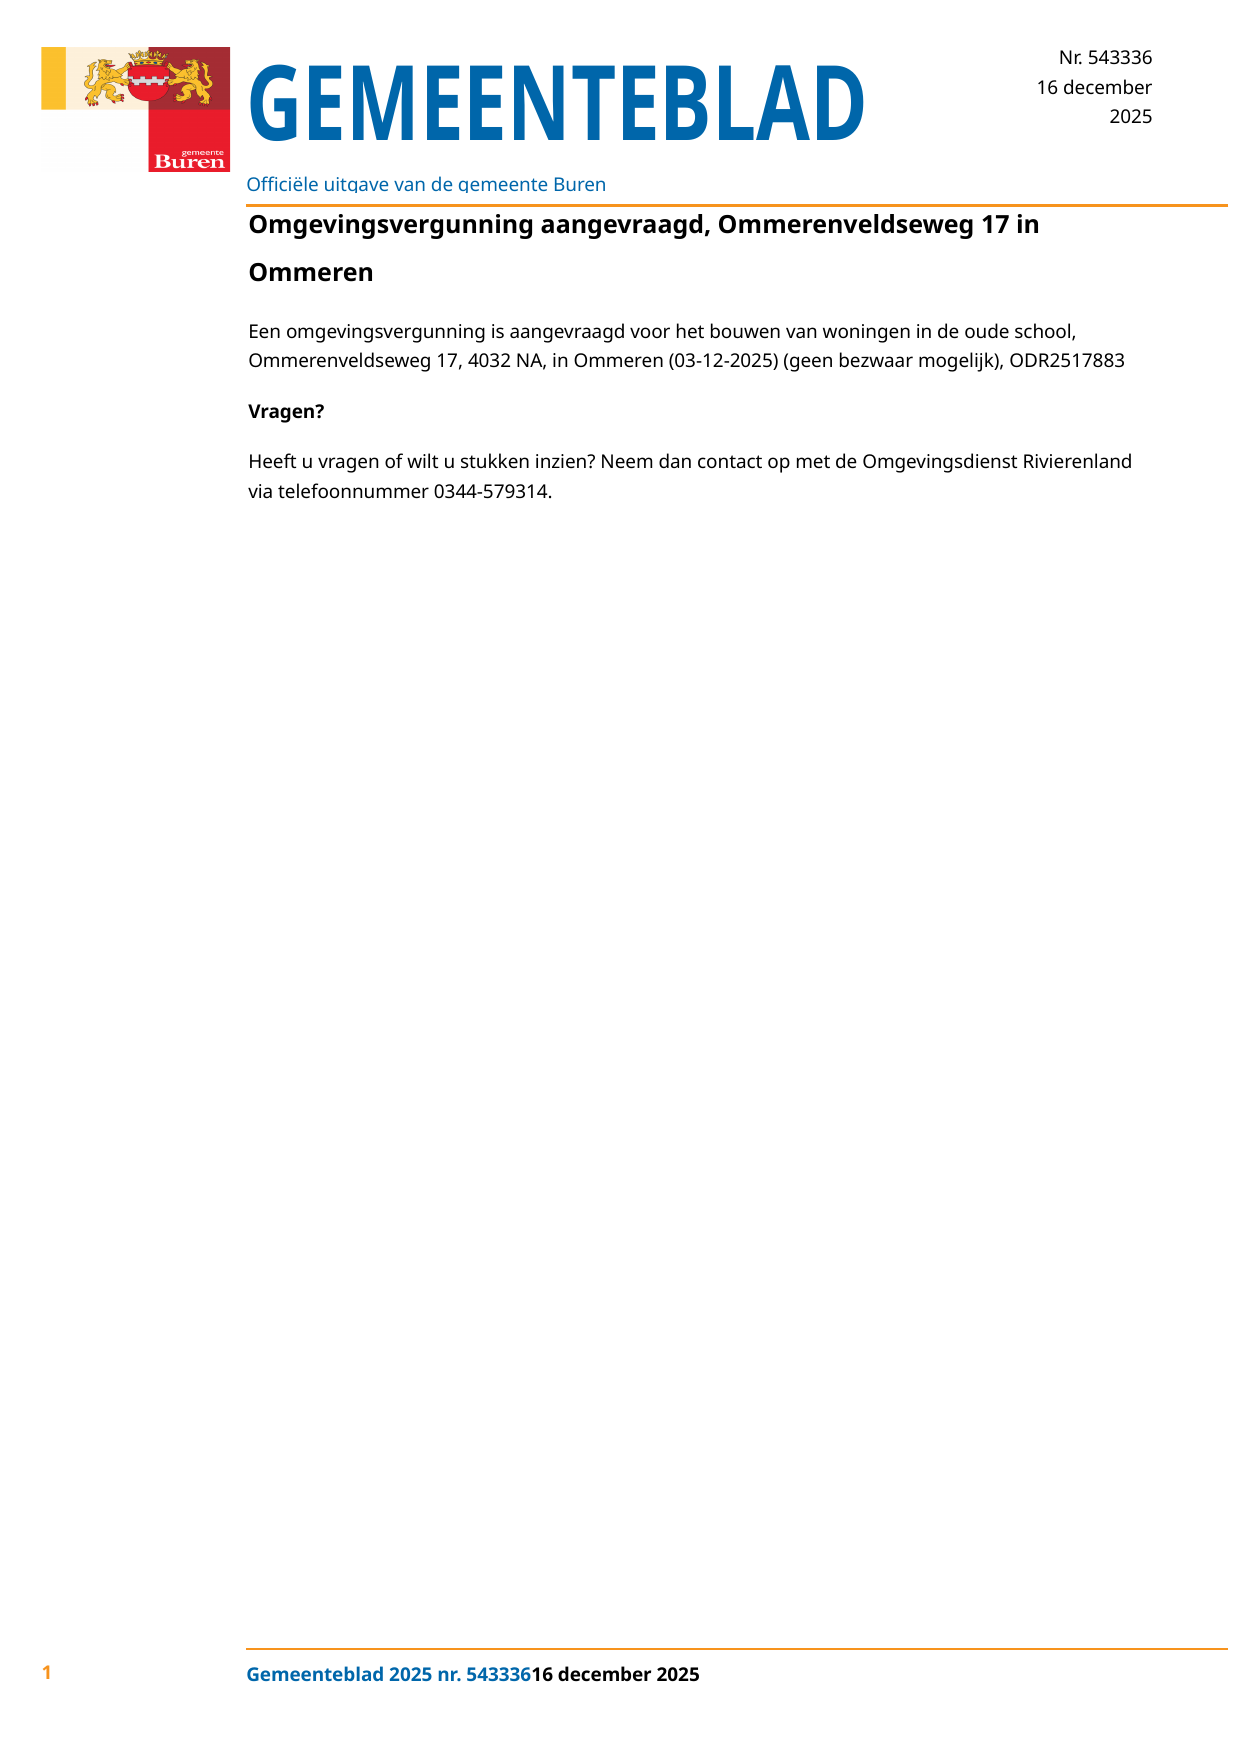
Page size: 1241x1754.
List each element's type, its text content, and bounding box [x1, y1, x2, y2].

text Omgevingsvergunning aangevraagd, Ommerenveldseweg 17 in Ommeren [248, 207, 1152, 288]
text Heeft u vragen of wilt u stukken inzien? Neem dan contact op met de Omgevingsdienst Rivierenland via telefoonnummer 0344-579314. [248, 448, 1152, 504]
text Vragen? [248, 398, 1152, 424]
text Een omgevingsvergunning is aangevraagd voor het bouwen van woningen in de oude school, Ommerenveldseweg 17, 4032 NA, in Ommeren (03-12-2025) (geen bezwaar mogelijk), ODR2517883 [248, 318, 1152, 373]
picture [41, 47, 231, 172]
